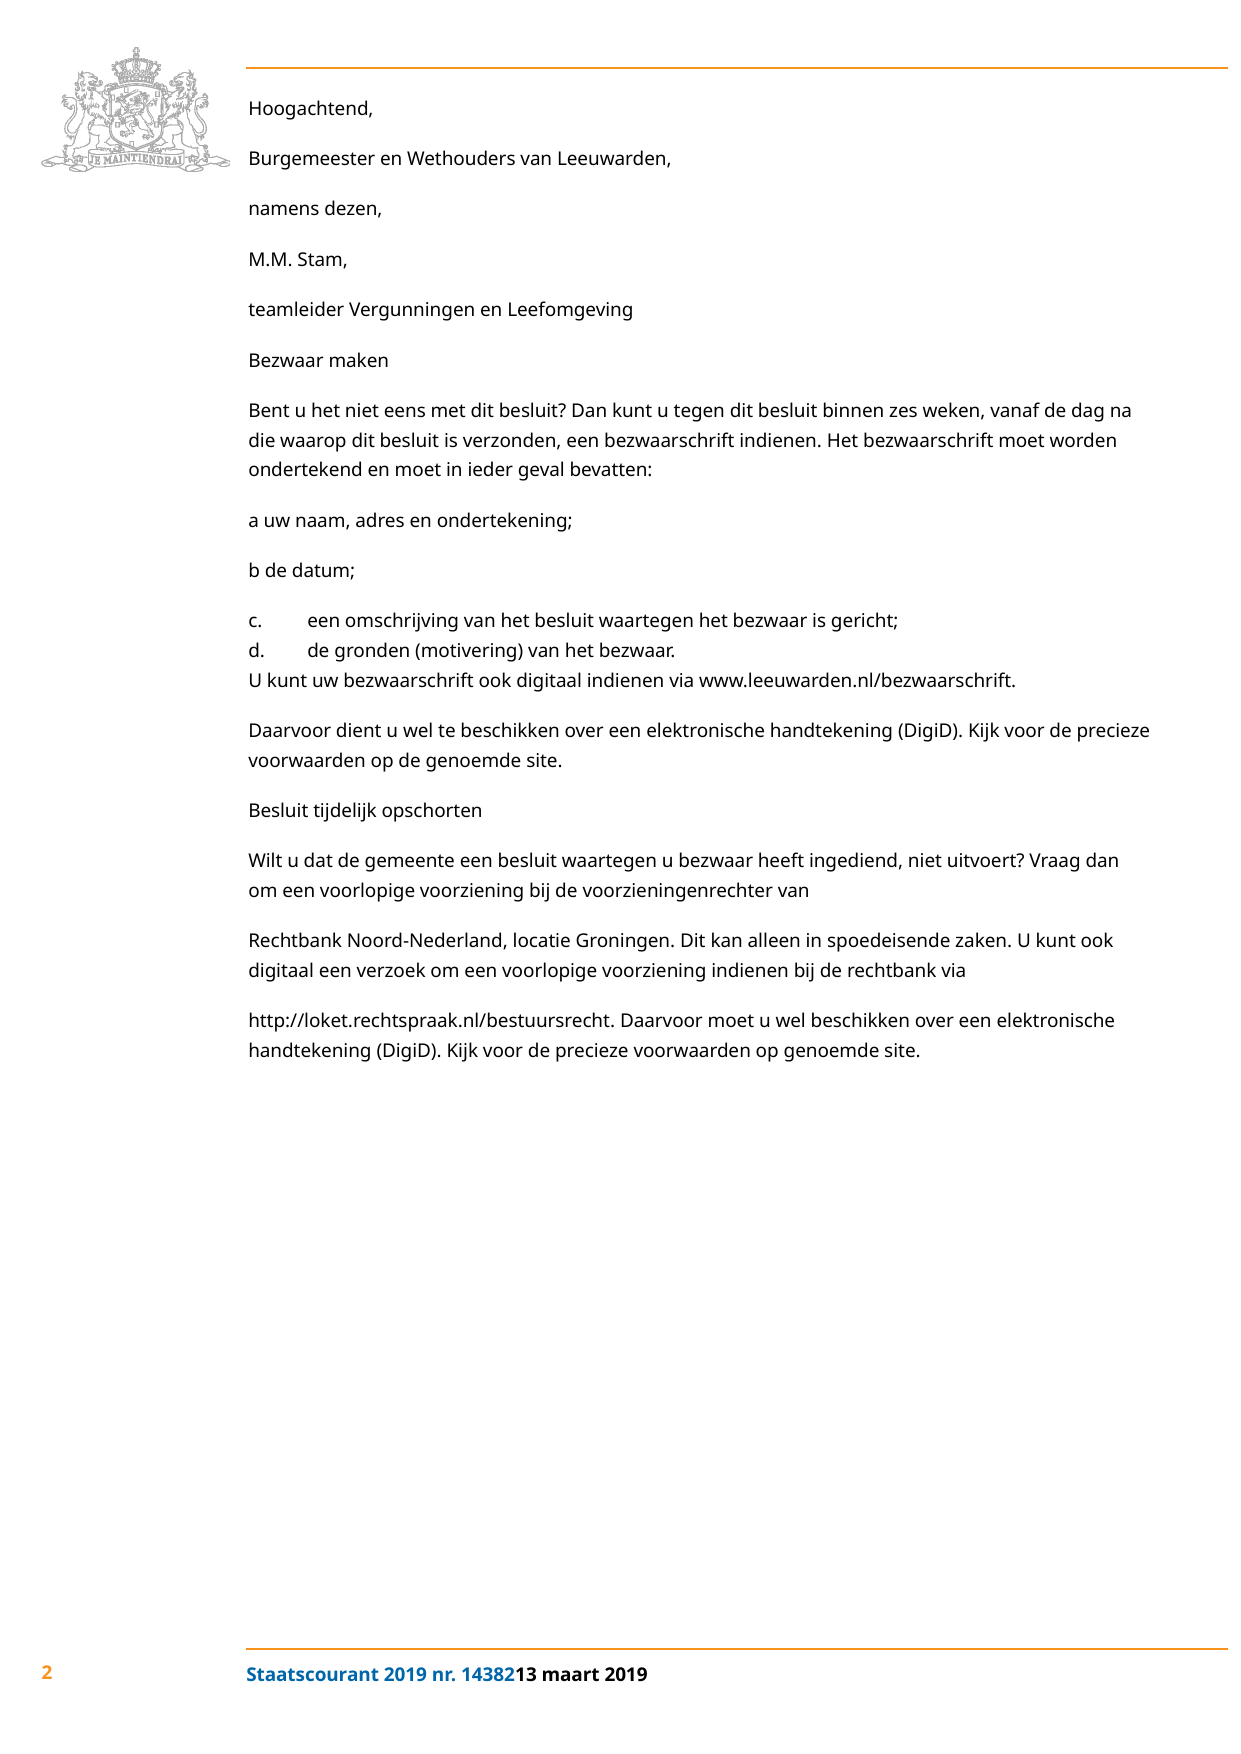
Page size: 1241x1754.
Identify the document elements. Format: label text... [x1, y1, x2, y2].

text Burgemeester en Wethouders van Leeuwarden, [248, 145, 1152, 171]
text Bent u het niet eens met dit besluit? Dan kunt u tegen dit besluit binnen zes weken, vanaf de dag na die waarop dit besluit is verzonden, een bezwaarschrift indienen. Het bezwaarschrift moet worden ondertekend en moet in ieder geval bevatten: [248, 397, 1152, 482]
text http://loket.rechtspraak.nl/bestuursrecht. Daarvoor moet u wel beschikken over een elektronische handtekening (DigiD). Kijk voor de precieze voorwaarden op genoemde site. [248, 1008, 1152, 1063]
text Rechtbank Noord-Nederland, locatie Groningen. Dit kan alleen in spoedeisende zaken. U kunt ook digitaal een verzoek om een voorlopige voorziening indienen bij de rechtbank via [248, 928, 1152, 983]
text namens dezen, [248, 196, 1152, 221]
text a uw naam, adres en ondertekening; [248, 507, 1152, 533]
list een omschrijving van het besluit waartegen het bezwaar is gericht; [248, 608, 1152, 633]
text M.M. Stam, [248, 246, 1152, 272]
picture [41, 47, 231, 172]
text Bezwaar maken [248, 347, 1152, 373]
list de gronden (motivering) van het bezwaar. [248, 637, 1152, 663]
text teamleider Vergunningen en Leefomgeving [248, 296, 1152, 322]
text U kunt uw bezwaarschrift ook digitaal indienen via www.leeuwarden.nl/bezwaarschrift. [248, 667, 1152, 693]
text b de datum; [248, 557, 1152, 583]
text Besluit tijdelijk opschorten [248, 797, 1152, 823]
text Hoogachtend, [248, 95, 1152, 121]
text Wilt u dat de gemeente een besluit waartegen u bezwaar heeft ingediend, niet uitvoert? Vraag dan om een voorlopige voorziening bij de voorzieningenrechter van [248, 848, 1152, 903]
text Daarvoor dient u wel te beschikken over een elektronische handtekening (DigiD). Kijk voor de precieze voorwaarden op de genoemde site. [248, 717, 1152, 773]
